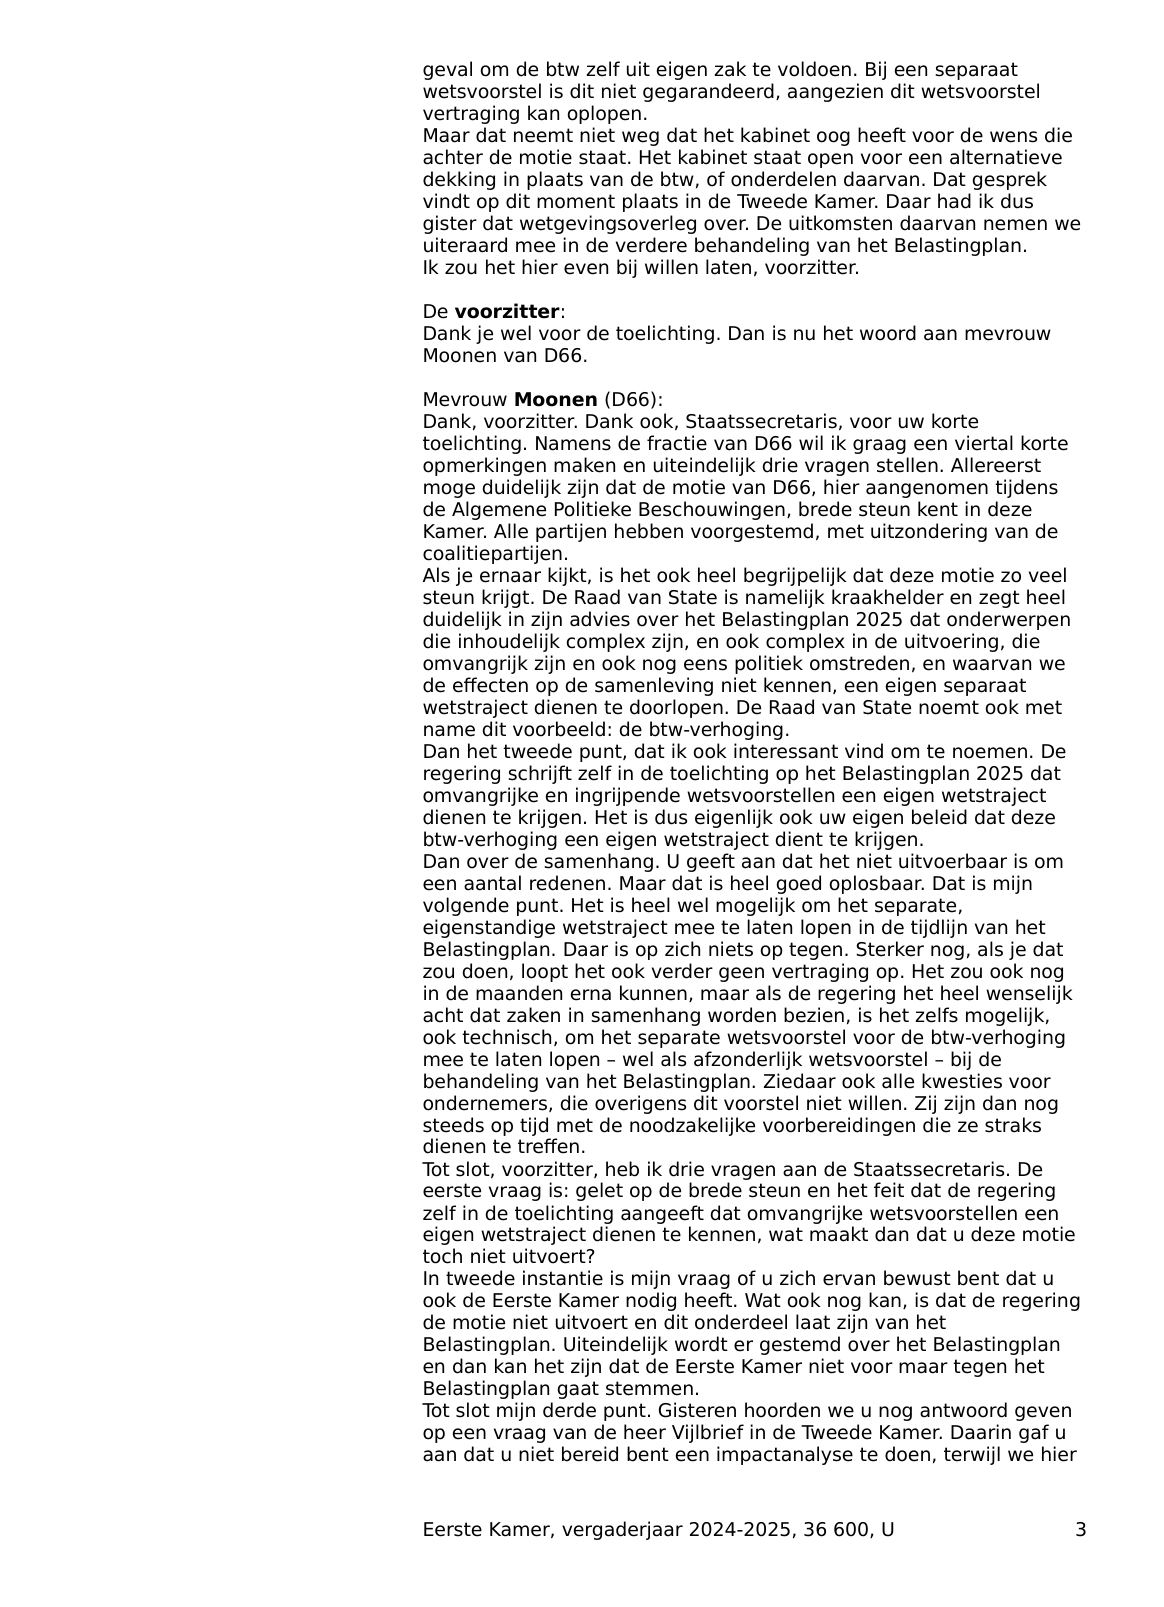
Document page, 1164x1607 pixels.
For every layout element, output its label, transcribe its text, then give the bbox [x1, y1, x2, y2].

text Dan het tweede punt, dat ik ook interessant vind om te noemen. De regering schrijft zelf in de toelichting op het Belastingplan 2025 dat omvangrijke en ingrijpende wetsvoorstellen een eigen wetstraject dienen te krijgen. Het is dus eigenlijk ook uw eigen beleid dat deze btw-verhoging een eigen wetstraject dient te krijgen. [422, 741, 1087, 851]
text De voorzitter: [422, 301, 1087, 323]
text Als je ernaar kijkt, is het ook heel begrijpelijk dat deze motie zo veel steun krijgt. De Raad van State is namelijk kraakhelder en zegt heel duidelijk in zijn advies over het Belastingplan 2025 dat onderwerpen die inhoudelijk complex zijn, en ook complex in de uitvoering, die omvangrijk zijn en ook nog eens politiek omstreden, en waarvan we de effecten op de samenleving niet kennen, een eigen separaat wetstraject dienen te doorlopen. De Raad van State noemt ook met name dit voorbeeld: de btw-verhoging. [422, 565, 1087, 741]
text Tot slot, voorzitter, heb ik drie vragen aan de Staatssecretaris. De eerste vraag is: gelet op de brede steun en het feit dat de regering zelf in de toelichting aangeeft dat omvangrijke wetsvoorstellen een eigen wetstraject dienen te kennen, wat maakt dan dat u deze motie toch niet uitvoert? [422, 1158, 1087, 1268]
text Tot slot mijn derde punt. Gisteren hoorden we u nog antwoord geven op een vraag van de heer Vijlbrief in de Tweede Kamer. Daarin gaf u aan dat u niet bereid bent een impactanalyse te doen, terwijl we hier [422, 1400, 1087, 1466]
text Maar dat neemt niet weg dat het kabinet oog heeft voor de wens die achter de motie staat. Het kabinet staat open voor een alternatieve dekking in plaats van de btw, of onderdelen daarvan. Dat gesprek vindt op dit moment plaats in de Tweede Kamer. Daar had ik dus gister dat wetgevingsoverleg over. De uitkomsten daarvan nemen we uiteraard mee in de verdere behandeling van het Belastingplan. [422, 125, 1087, 257]
text Dank je wel voor de toelichting. Dan is nu het woord aan mevrouw Moonen van D66. [422, 323, 1087, 367]
text Mevrouw Moonen (D66): [422, 389, 1087, 411]
text Dan over de samenhang. U geeft aan dat het niet uitvoerbaar is om een aantal redenen. Maar dat is heel goed oplosbaar. Dat is mijn volgende punt. Het is heel wel mogelijk om het separate, eigenstandige wetstraject mee te laten lopen in de tijdlijn van het Belastingplan. Daar is op zich niets op tegen. Sterker nog, als je dat zou doen, loopt het ook verder geen vertraging op. Het zou ook nog in de maanden erna kunnen, maar als de regering het heel wenselijk acht dat zaken in samenhang worden bezien, is het zelfs mogelijk, ook technisch, om het separate wetsvoorstel voor de btw-verhoging mee te laten lopen – wel als afzonderlijk wetsvoorstel – bij de behandeling van het Belastingplan. Ziedaar ook alle kwesties voor ondernemers, die overigens dit voorstel niet willen. Zij zijn dan nog steeds op tijd met de noodzakelijke voorbereidingen die ze straks dienen te treffen. [422, 851, 1087, 1158]
text Ik zou het hier even bij willen laten, voorzitter. [422, 257, 1087, 279]
text In tweede instantie is mijn vraag of u zich ervan bewust bent dat u ook de Eerste Kamer nodig heeft. Wat ook nog kan, is dat de regering de motie niet uitvoert en dit onderdeel laat zijn van het Belastingplan. Uiteindelijk wordt er gestemd over het Belastingplan en dan kan het zijn dat de Eerste Kamer niet voor maar tegen het Belastingplan gaat stemmen. [422, 1268, 1087, 1400]
text Dank, voorzitter. Dank ook, Staatssecretaris, voor uw korte toelichting. Namens de fractie van D66 wil ik graag een viertal korte opmerkingen maken en uiteindelijk drie vragen stellen. Allereerst moge duidelijk zijn dat de motie van D66, hier aangenomen tijdens de Algemene Politieke Beschouwingen, brede steun kent in deze Kamer. Alle partijen hebben voorgestemd, met uitzondering van de coalitiepartijen. [422, 411, 1087, 565]
text geval om de btw zelf uit eigen zak te voldoen. Bij een separaat wetsvoorstel is dit niet gegarandeerd, aangezien dit wetsvoorstel vertraging kan oplopen. [422, 59, 1087, 125]
